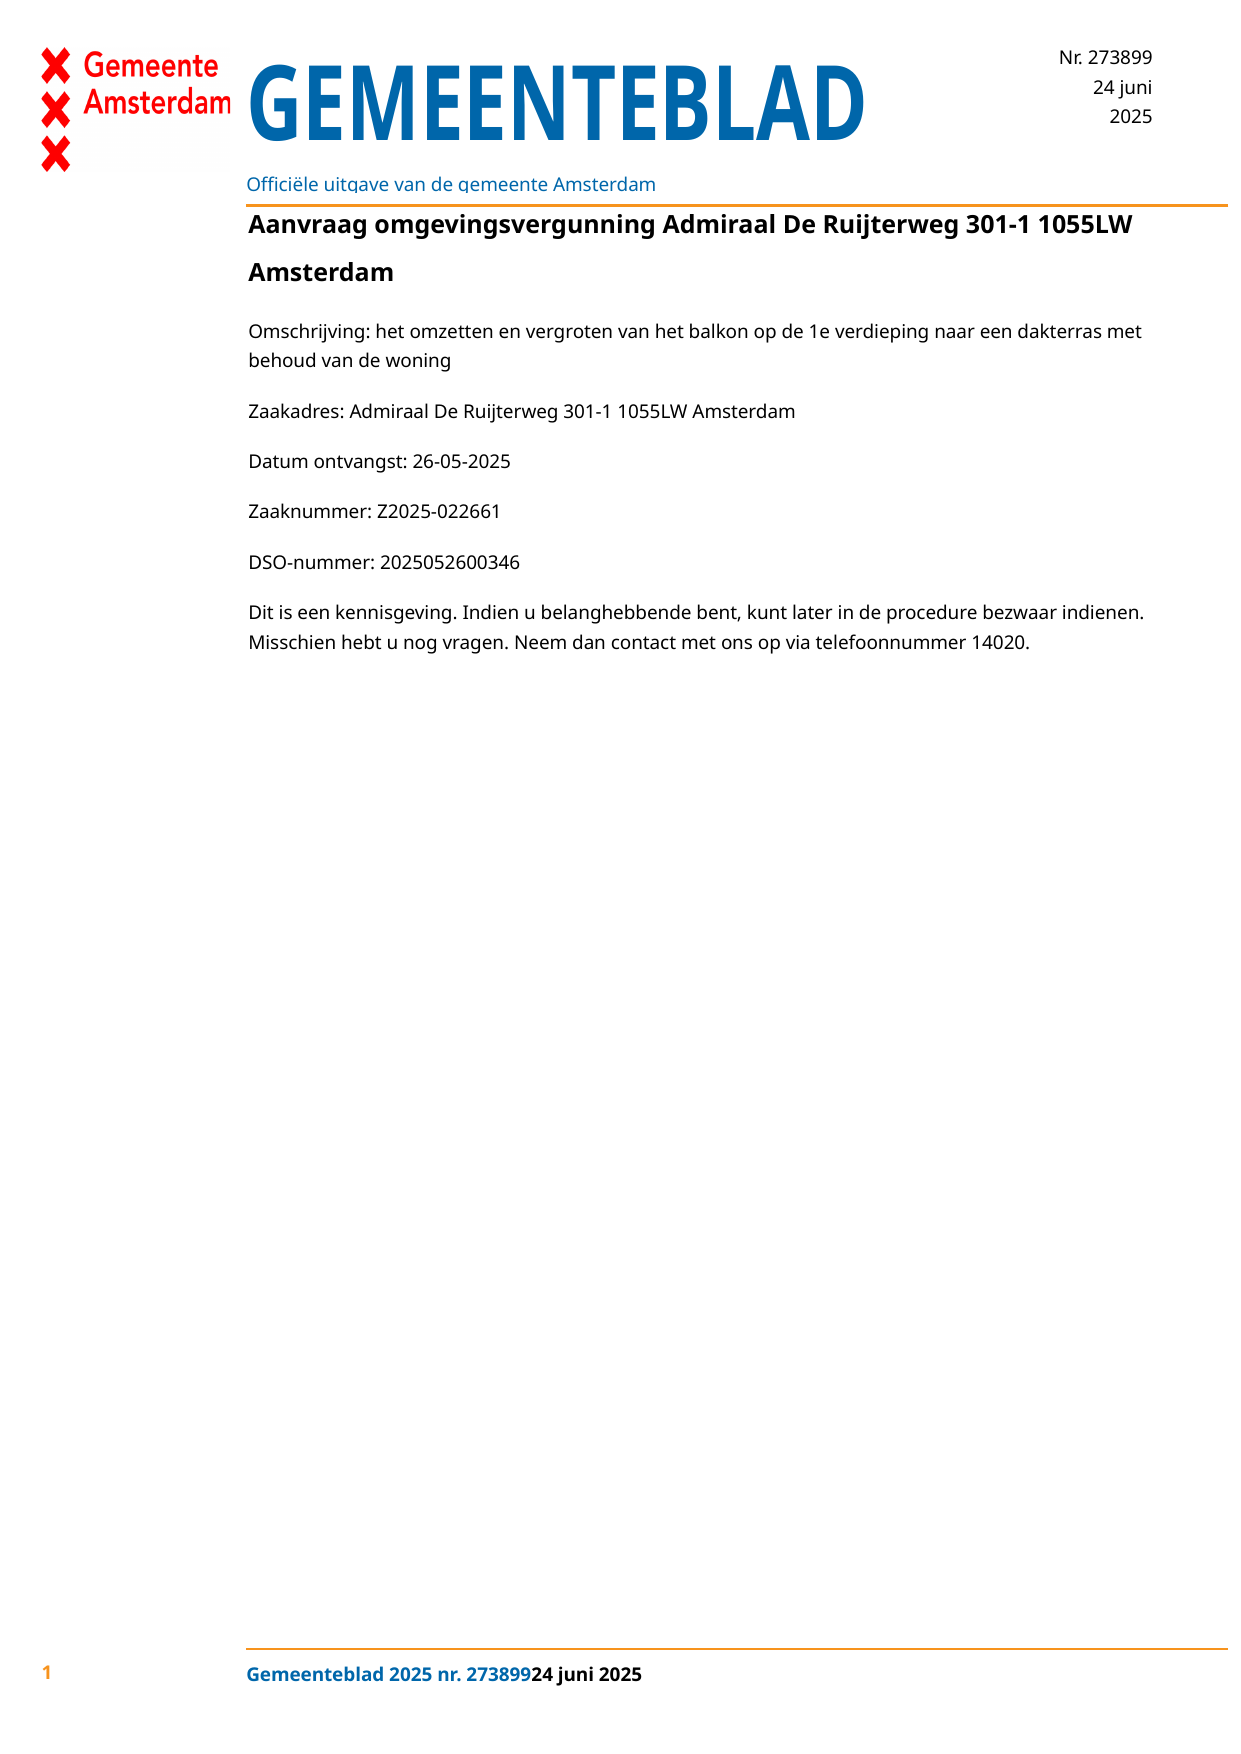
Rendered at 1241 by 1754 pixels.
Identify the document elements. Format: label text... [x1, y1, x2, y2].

text Dit is een kennisgeving. Indien u belanghebbende bent, kunt later in de procedure bezwaar indienen. Misschien hebt u nog vragen. Neem dan contact met ons op via telefoonnummer 14020. [248, 599, 1152, 655]
picture [41, 47, 231, 172]
text DSO-nummer: 2025052600346 [248, 549, 1152, 575]
text Zaaknummer: Z2025-022661 [248, 499, 1152, 524]
text Omschrijving: het omzetten en vergroten van het balkon op de 1e verdieping naar een dakterras met behoud van de woning [248, 318, 1152, 373]
text Datum ontvangst: 26-05-2025 [248, 448, 1152, 474]
text Aanvraag omgevingsvergunning Admiraal De Ruijterweg 301-1 1055LW Amsterdam [248, 207, 1152, 288]
text Zaakadres: Admiraal De Ruijterweg 301-1 1055LW Amsterdam [248, 398, 1152, 424]
